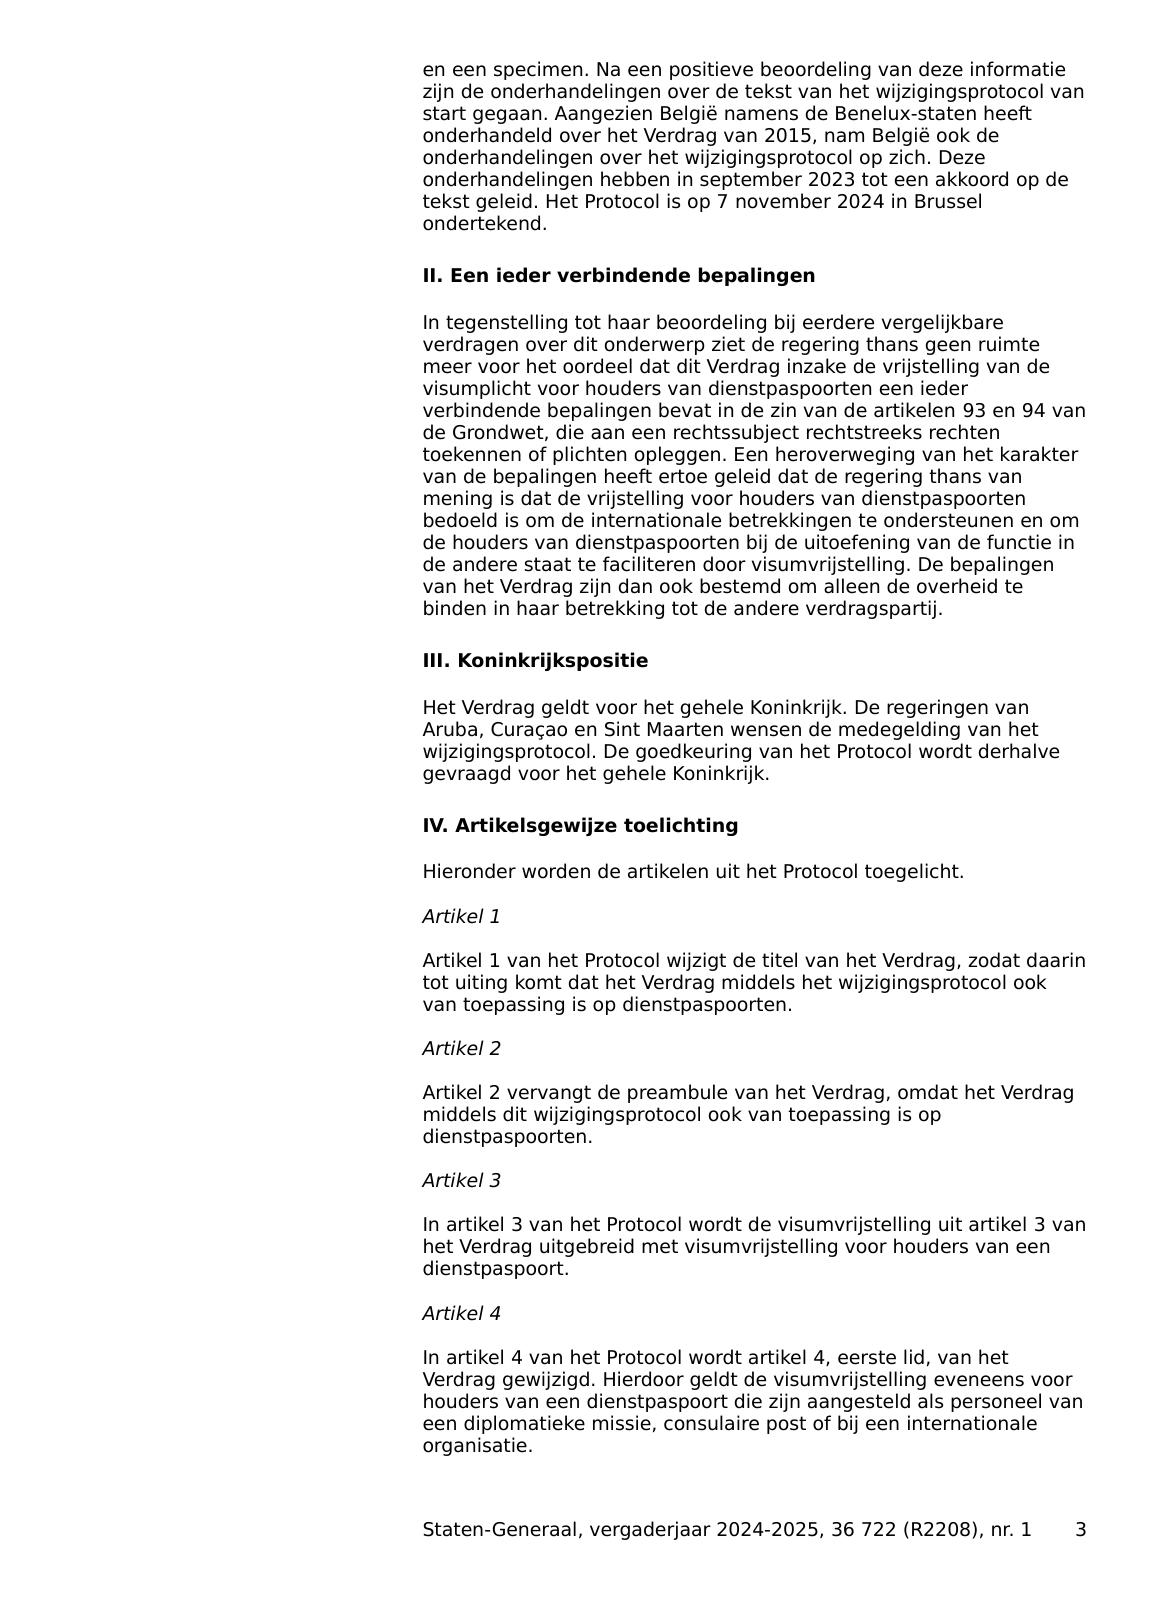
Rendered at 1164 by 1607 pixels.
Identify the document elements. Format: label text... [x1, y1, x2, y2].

text Artikel 1 van het Protocol wijzigt de titel van het Verdrag, zodat daarin tot uiting komt dat het Verdrag middels het wijzigingsprotocol ook van toepassing is op dienstpaspoorten. [422, 950, 1087, 1016]
text Artikel 2 vervangt de preambule van het Verdrag, omdat het Verdrag middels dit wijzigingsprotocol ook van toepassing is op dienstpaspoorten. [422, 1082, 1087, 1148]
subtitle Artikel 2 [422, 1038, 1087, 1060]
text Het Verdrag geldt voor het gehele Koninkrijk. De regeringen van Aruba, Curaçao en Sint Maarten wensen de medegelding van het wijzigingsprotocol. De goedkeuring van het Protocol wordt derhalve gevraagd voor het gehele Koninkrijk. [422, 697, 1087, 784]
subtitle II. Een ieder verbindende bepalingen [422, 265, 1087, 287]
text en een specimen. Na een positieve beoordeling van deze informatie zijn de onderhandelingen over de tekst van het wijzigingsprotocol van start gegaan. Aangezien België namens de Benelux-staten heeft onderhandeld over het Verdrag van 2015, nam België ook de onderhandelingen over het wijzigingsprotocol op zich. Deze onderhandelingen hebben in september 2023 tot een akkoord op de tekst geleid. Het Protocol is op 7 november 2024 in Brussel ondertekend. [422, 59, 1087, 235]
subtitle III. Koninkrijkspositie [422, 649, 1087, 672]
text In artikel 4 van het Protocol wordt artikel 4, eerste lid, van het Verdrag gewijzigd. Hierdoor geldt de visumvrijstelling eveneens voor houders van een dienstpaspoort die zijn aangesteld als personeel van een diplomatieke missie, consulaire post of bij een internationale organisatie. [422, 1347, 1087, 1457]
text In artikel 3 van het Protocol wordt de visumvrijstelling uit artikel 3 van het Verdrag uitgebreid met visumvrijstelling voor houders van een dienstpaspoort. [422, 1214, 1087, 1280]
text Hieronder worden de artikelen uit het Protocol toegelicht. [422, 861, 1087, 883]
subtitle IV. Artikelsgewijze toelichting [422, 814, 1087, 836]
subtitle Artikel 4 [422, 1302, 1087, 1324]
subtitle Artikel 1 [422, 906, 1087, 928]
subtitle Artikel 3 [422, 1170, 1087, 1192]
text In tegenstelling tot haar beoordeling bij eerdere vergelijkbare verdragen over dit onderwerp ziet de regering thans geen ruimte meer voor het oordeel dat dit Verdrag inzake de vrijstelling van de visumplicht voor houders van dienstpaspoorten een ieder verbindende bepalingen bevat in de zin van de artikelen 93 en 94 van de Grondwet, die aan een rechtssubject rechtstreeks rechten toekennen of plichten opleggen. Een heroverweging van het karakter van de bepalingen heeft ertoe geleid dat de regering thans van mening is dat de vrijstelling voor houders van dienstpaspoorten bedoeld is om de internationale betrekkingen te ondersteunen en om de houders van dienstpaspoorten bij de uitoefening van de functie in de andere staat te faciliteren door visumvrijstelling. De bepalingen van het Verdrag zijn dan ook bestemd om alleen de overheid te binden in haar betrekking tot de andere verdragspartij. [422, 312, 1087, 619]
